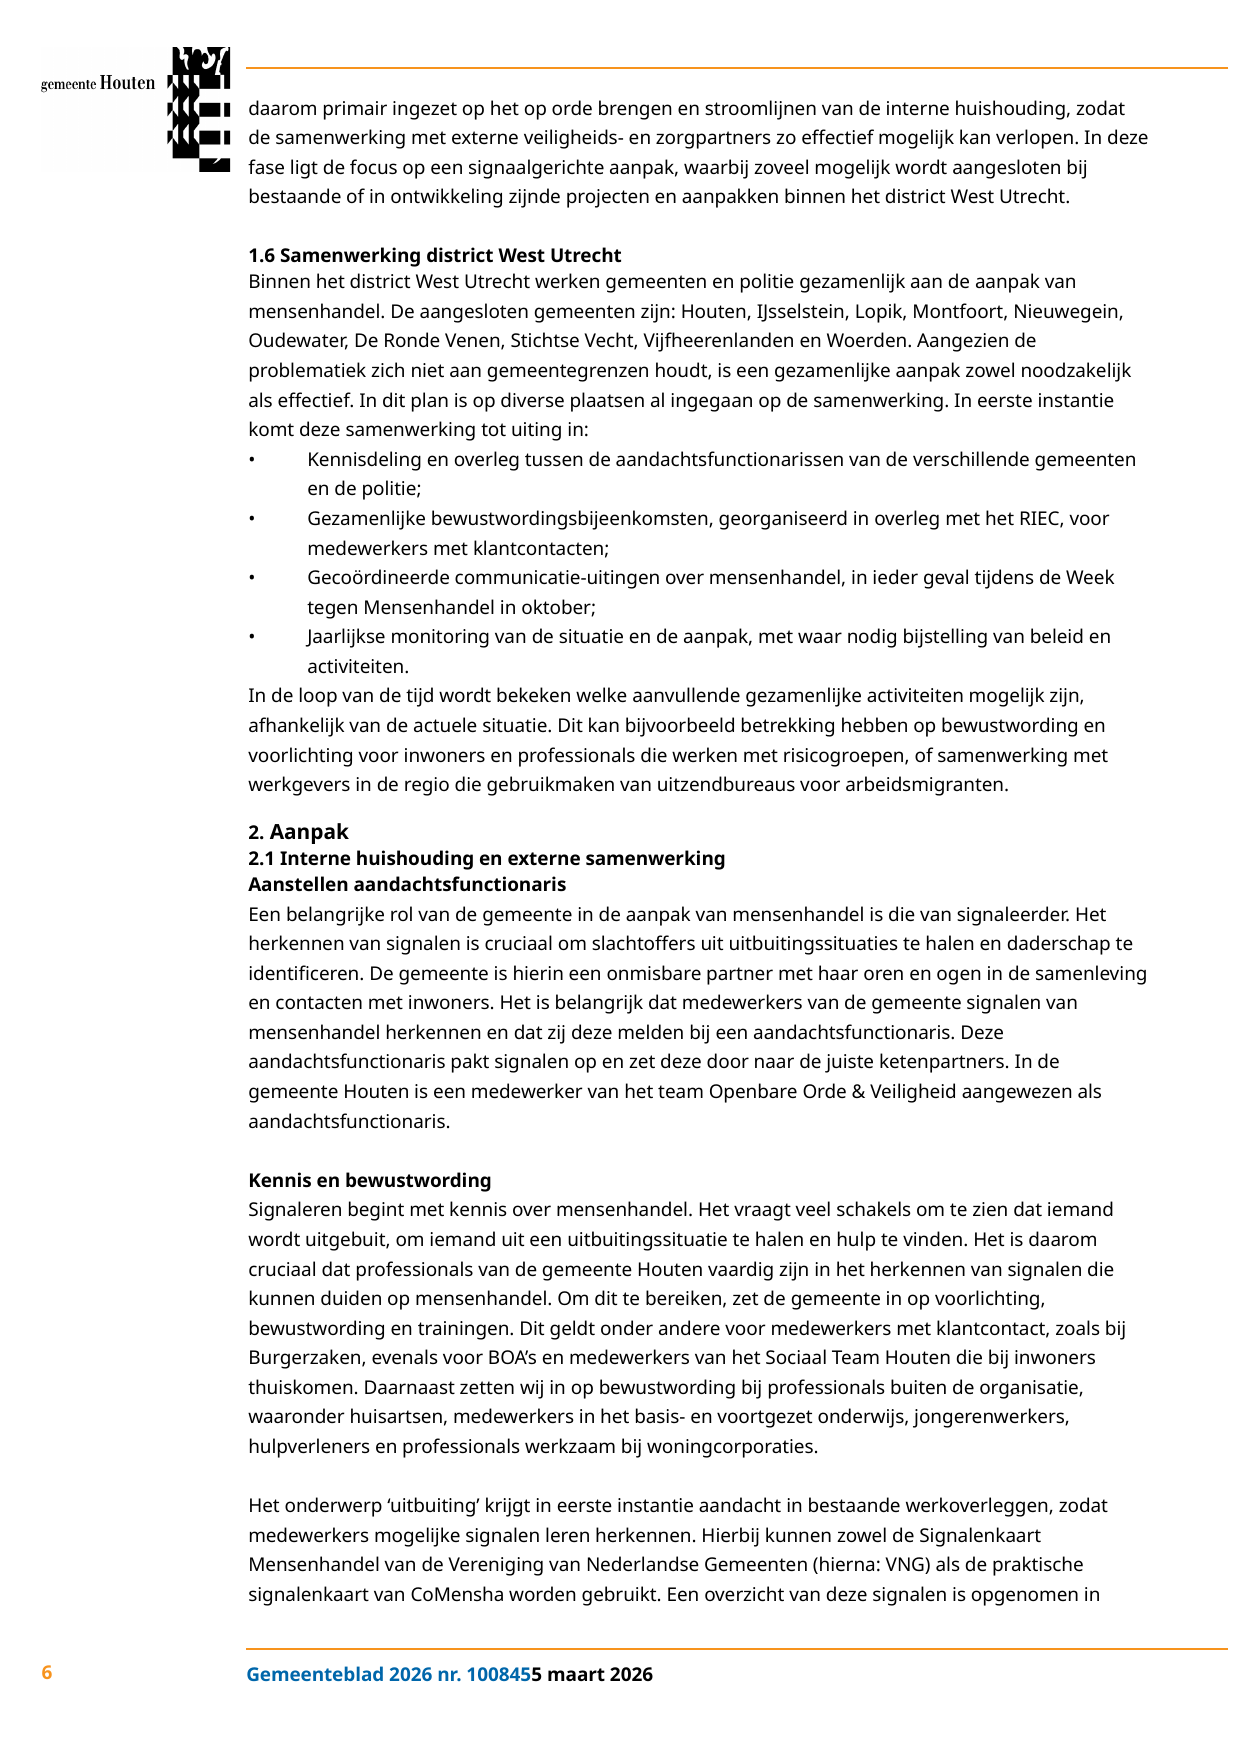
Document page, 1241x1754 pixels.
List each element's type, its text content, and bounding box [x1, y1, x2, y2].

picture [41, 47, 231, 172]
list Gecoördineerde communicatie-uitingen over mensenhandel, in ieder geval tijdens de Week tegen Mensenhandel in oktober; [248, 564, 1152, 619]
text 1.6 Samenwerking district West Utrecht [248, 243, 1152, 268]
text In de loop van de tijd wordt bekeken welke aanvullende gezamenlijke activiteiten mogelijk zijn, afhankelijk van de actuele situatie. Dit kan bijvoorbeeld betrekking hebben op bewustwording en voorlichting voor inwoners en professionals die werken met risicogroepen, of samenwerking met werkgevers in de regio die gebruikmaken van uitzendbureaus voor arbeidsmigranten. [248, 683, 1152, 797]
list Gezamenlijke bewustwordingsbijeenkomsten, georganiseerd in overleg met het RIEC, voor medewerkers met klantcontacten; [248, 505, 1152, 560]
text 2. Aanpak [248, 817, 1152, 845]
list Jaarlijkse monitoring van de situatie en de aanpak, met waar nodig bijstelling van beleid en activiteiten. [248, 623, 1152, 679]
text Het onderwerp ‘uitbuiting’ krijgt in eerste instantie aandacht in bestaande werkoverleggen, zodat medewerkers mogelijke signalen leren herkennen. Hierbij kunnen zowel de Signalenkaart Mensenhandel van de Vereniging van Nederlandse Gemeenten (hierna: VNG) als de praktische signalenkaart van CoMensha worden gebruikt. Een overzicht van deze signalen is opgenomen in [248, 1492, 1152, 1607]
text daarom primair ingezet op het op orde brengen en stroomlijnen van de interne huishouding, zodat de samenwerking met externe veiligheids- en zorgpartners zo effectief mogelijk kan verlopen. In deze fase ligt de focus op een signaalgerichte aanpak, waarbij zoveel mogelijk wordt aangesloten bij bestaande of in ontwikkeling zijnde projecten en aanpakken binnen het district West Utrecht. [248, 95, 1152, 209]
text Een belangrijke rol van de gemeente in de aanpak van mensenhandel is die van signaleerder. Het herkennen van signalen is cruciaal om slachtoffers uit uitbuitingssituaties te halen en daderschap te identificeren. De gemeente is hierin een onmisbare partner met haar oren en ogen in de samenleving en contacten met inwoners. Het is belangrijk dat medewerkers van de gemeente signalen van mensenhandel herkennen en dat zij deze melden bij een aandachtsfunctionaris. Deze aandachtsfunctionaris pakt signalen op en zet deze door naar de juiste ketenpartners. In de gemeente Houten is een medewerker van het team Openbare Orde & Veiligheid aangewezen als aandachtsfunctionaris. [248, 901, 1152, 1133]
text Aanstellen aandachtsfunctionaris [248, 871, 1152, 897]
text Signaleren begint met kennis over mensenhandel. Het vraagt veel schakels om te zien dat iemand wordt uitgebuit, om iemand uit een uitbuitingssituatie te halen en hulp te vinden. Het is daarom cruciaal dat professionals van de gemeente Houten vaardig zijn in het herkennen van signalen die kunnen duiden op mensenhandel. Om dit te bereiken, zet de gemeente in op voorlichting, bewustwording en trainingen. Dit geldt onder andere voor medewerkers met klantcontact, zoals bij Burgerzaken, evenals voor BOA’s en medewerkers van het Sociaal Team Houten die bij inwoners thuiskomen. Daarnaast zetten wij in op bewustwording bij professionals buiten de organisatie, waaronder huisartsen, medewerkers in het basis- en voortgezet onderwijs, jongerenwerkers, hulpverleners en professionals werkzaam bij woningcorporaties. [248, 1197, 1152, 1459]
text Kennis en bewustwording [248, 1167, 1152, 1193]
text 2.1 Interne huishouding en externe samenwerking [248, 845, 1152, 871]
list Kennisdeling en overleg tussen de aandachtsfunctionarissen van de verschillende gemeenten en de politie; [248, 446, 1152, 501]
text Binnen het district West Utrecht werken gemeenten en politie gezamenlijk aan de aanpak van mensenhandel. De aangesloten gemeenten zijn: Houten, IJsselstein, Lopik, Montfoort, Nieuwegein, Oudewater, De Ronde Venen, Stichtse Vecht, Vijfheerenlanden en Woerden. Aangezien de problematiek zich niet aan gemeentegrenzen houdt, is een gezamenlijke aanpak zowel noodzakelijk als effectief. In dit plan is op diverse plaatsen al ingegaan op de samenwerking. In eerste instantie komt deze samenwerking tot uiting in: [248, 268, 1152, 442]
